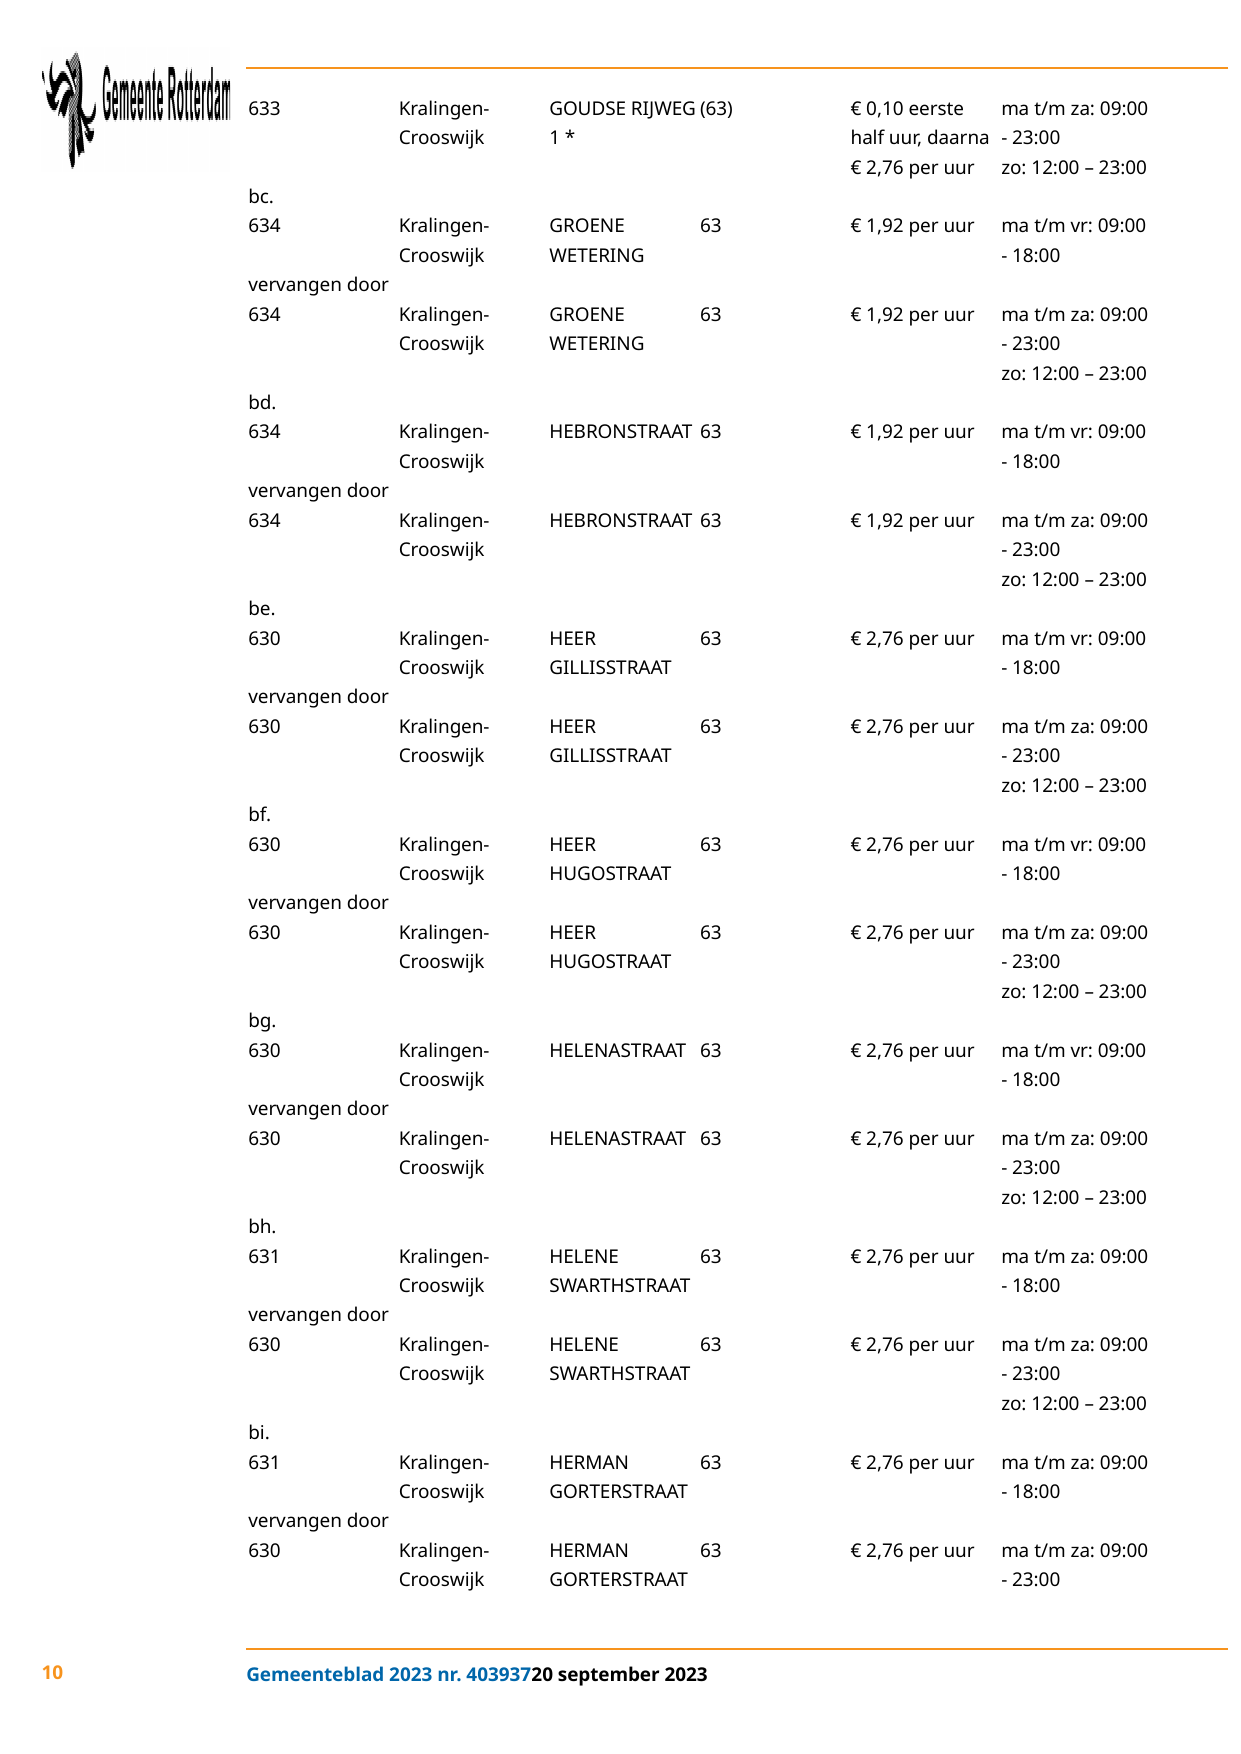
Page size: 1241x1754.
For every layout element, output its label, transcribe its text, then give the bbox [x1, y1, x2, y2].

table_header HELENASTRAAT [549, 1125, 700, 1210]
picture [41, 47, 231, 172]
table_header Kralingen-Crooswijk [399, 1037, 549, 1092]
table_header 630 [248, 713, 398, 798]
table_header 63 [700, 1243, 850, 1298]
table_header 634 [248, 419, 398, 474]
table_header 633 [248, 95, 398, 180]
table_header € 2,76 per uur [850, 713, 1001, 798]
text be. [248, 595, 1152, 621]
table_header HEBRONSTRAAT [549, 419, 700, 474]
table_header HELENE SWARTHSTRAAT [549, 1331, 700, 1416]
text bc. [248, 183, 1152, 209]
table_header Kralingen-Crooswijk [399, 95, 549, 180]
table_header € 0,10 eerste half uur, daarna € 2,76 per uur [850, 95, 1001, 180]
table_header GROENE WETERING [549, 301, 700, 386]
table_header 631 [248, 1243, 398, 1298]
text vervangen door [248, 1301, 1152, 1327]
table_header € 1,92 per uur [850, 419, 1001, 474]
text bf. [248, 801, 1152, 827]
table_header € 2,76 per uur [850, 1243, 1001, 1298]
table_header HELENE SWARTHSTRAAT [549, 1243, 700, 1298]
text vervangen door [248, 889, 1152, 915]
table_header HEER GILLISSTRAAT [549, 713, 700, 798]
table_header ma t/m za: 09:00 - 18:00 [1001, 1449, 1152, 1504]
table_header Kralingen-Crooswijk [399, 213, 549, 268]
table_header Kralingen-Crooswijk [399, 507, 549, 592]
table_header ma t/m za: 09:00 - 23:00 [1001, 1537, 1152, 1592]
table_header 63 [700, 1331, 850, 1416]
table_header ma t/m vr: 09:00 - 18:00 [1001, 625, 1152, 680]
table_header 63 [700, 1037, 850, 1092]
table_header GOUDSE RIJWEG 1 * [549, 95, 700, 180]
table_header 630 [248, 1125, 398, 1210]
table_header ma t/m za: 09:00 - 23:00 zo: 12:00 – 23:00 [1001, 507, 1152, 592]
table_header ma t/m za: 09:00 - 23:00 zo: 12:00 – 23:00 [1001, 1125, 1152, 1210]
table_header 63 [700, 213, 850, 268]
table_header 634 [248, 507, 398, 592]
table_header Kralingen-Crooswijk [399, 1125, 549, 1210]
table_header 630 [248, 919, 398, 1004]
table_header 630 [248, 1331, 398, 1416]
table_header 63 [700, 625, 850, 680]
table_header ma t/m za: 09:00 - 18:00 [1001, 1243, 1152, 1298]
table_header 63 [700, 1125, 850, 1210]
table_header Kralingen-Crooswijk [399, 301, 549, 386]
table_header 63 [700, 1449, 850, 1504]
table_header Kralingen-Crooswijk [399, 919, 549, 1004]
table_header € 2,76 per uur [850, 1537, 1001, 1592]
table_header € 2,76 per uur [850, 625, 1001, 680]
table_header HEER HUGOSTRAAT [549, 919, 700, 1004]
table_header HEER HUGOSTRAAT [549, 831, 700, 886]
table_header Kralingen-Crooswijk [399, 1449, 549, 1504]
text vervangen door [248, 271, 1152, 297]
table_header 631 [248, 1449, 398, 1504]
table_header ma t/m vr: 09:00 - 18:00 [1001, 831, 1152, 886]
table_header GROENE WETERING [549, 213, 700, 268]
table_header 63 [700, 419, 850, 474]
table_header 634 [248, 213, 398, 268]
table_header HEBRONSTRAAT [549, 507, 700, 592]
table_header 630 [248, 625, 398, 680]
table_header 63 [700, 831, 850, 886]
text vervangen door [248, 1095, 1152, 1121]
table_header € 1,92 per uur [850, 507, 1001, 592]
table_header ma t/m vr: 09:00 - 18:00 [1001, 213, 1152, 268]
table_header Kralingen-Crooswijk [399, 419, 549, 474]
table_header ma t/m za: 09:00 - 23:00 zo: 12:00 – 23:00 [1001, 713, 1152, 798]
table_header € 1,92 per uur [850, 301, 1001, 386]
table_header € 2,76 per uur [850, 1449, 1001, 1504]
table_header HEER GILLISSTRAAT [549, 625, 700, 680]
table_header 63 [700, 713, 850, 798]
table_header 63 [700, 507, 850, 592]
table_header € 2,76 per uur [850, 1331, 1001, 1416]
table_header 630 [248, 1537, 398, 1592]
table_header Kralingen-Crooswijk [399, 713, 549, 798]
table_header ma t/m za: 09:00 - 23:00 zo: 12:00 – 23:00 [1001, 95, 1152, 180]
table_header 634 [248, 301, 398, 386]
table_header ma t/m za: 09:00 - 23:00 zo: 12:00 – 23:00 [1001, 919, 1152, 1004]
text bd. [248, 389, 1152, 415]
table_header HERMAN GORTERSTRAAT [549, 1449, 700, 1504]
table_header ma t/m vr: 09:00 - 18:00 [1001, 1037, 1152, 1092]
table_header € 2,76 per uur [850, 919, 1001, 1004]
table_header € 2,76 per uur [850, 831, 1001, 886]
text bg. [248, 1007, 1152, 1033]
table_header ma t/m za: 09:00 - 23:00 zo: 12:00 – 23:00 [1001, 301, 1152, 386]
table_header € 2,76 per uur [850, 1037, 1001, 1092]
table_header 630 [248, 831, 398, 886]
table_header HERMAN GORTERSTRAAT [549, 1537, 700, 1592]
table_header 63 [700, 301, 850, 386]
text bi. [248, 1419, 1152, 1445]
text vervangen door [248, 477, 1152, 503]
text vervangen door [248, 1507, 1152, 1533]
text vervangen door [248, 683, 1152, 709]
table_header € 2,76 per uur [850, 1125, 1001, 1210]
text bh. [248, 1213, 1152, 1239]
table_header Kralingen-Crooswijk [399, 1331, 549, 1416]
table_header ma t/m za: 09:00 - 23:00 zo: 12:00 – 23:00 [1001, 1331, 1152, 1416]
table_header Kralingen-Crooswijk [399, 1537, 549, 1592]
table_header Kralingen-Crooswijk [399, 625, 549, 680]
table_header HELENASTRAAT [549, 1037, 700, 1092]
table_header Kralingen-Crooswijk [399, 1243, 549, 1298]
table_header 630 [248, 1037, 398, 1092]
table_header 63 [700, 1537, 850, 1592]
table_header € 1,92 per uur [850, 213, 1001, 268]
table_header Kralingen-Crooswijk [399, 831, 549, 886]
table_header ma t/m vr: 09:00 - 18:00 [1001, 419, 1152, 474]
table_header 63 [700, 919, 850, 1004]
table_header (63) [700, 95, 850, 180]
